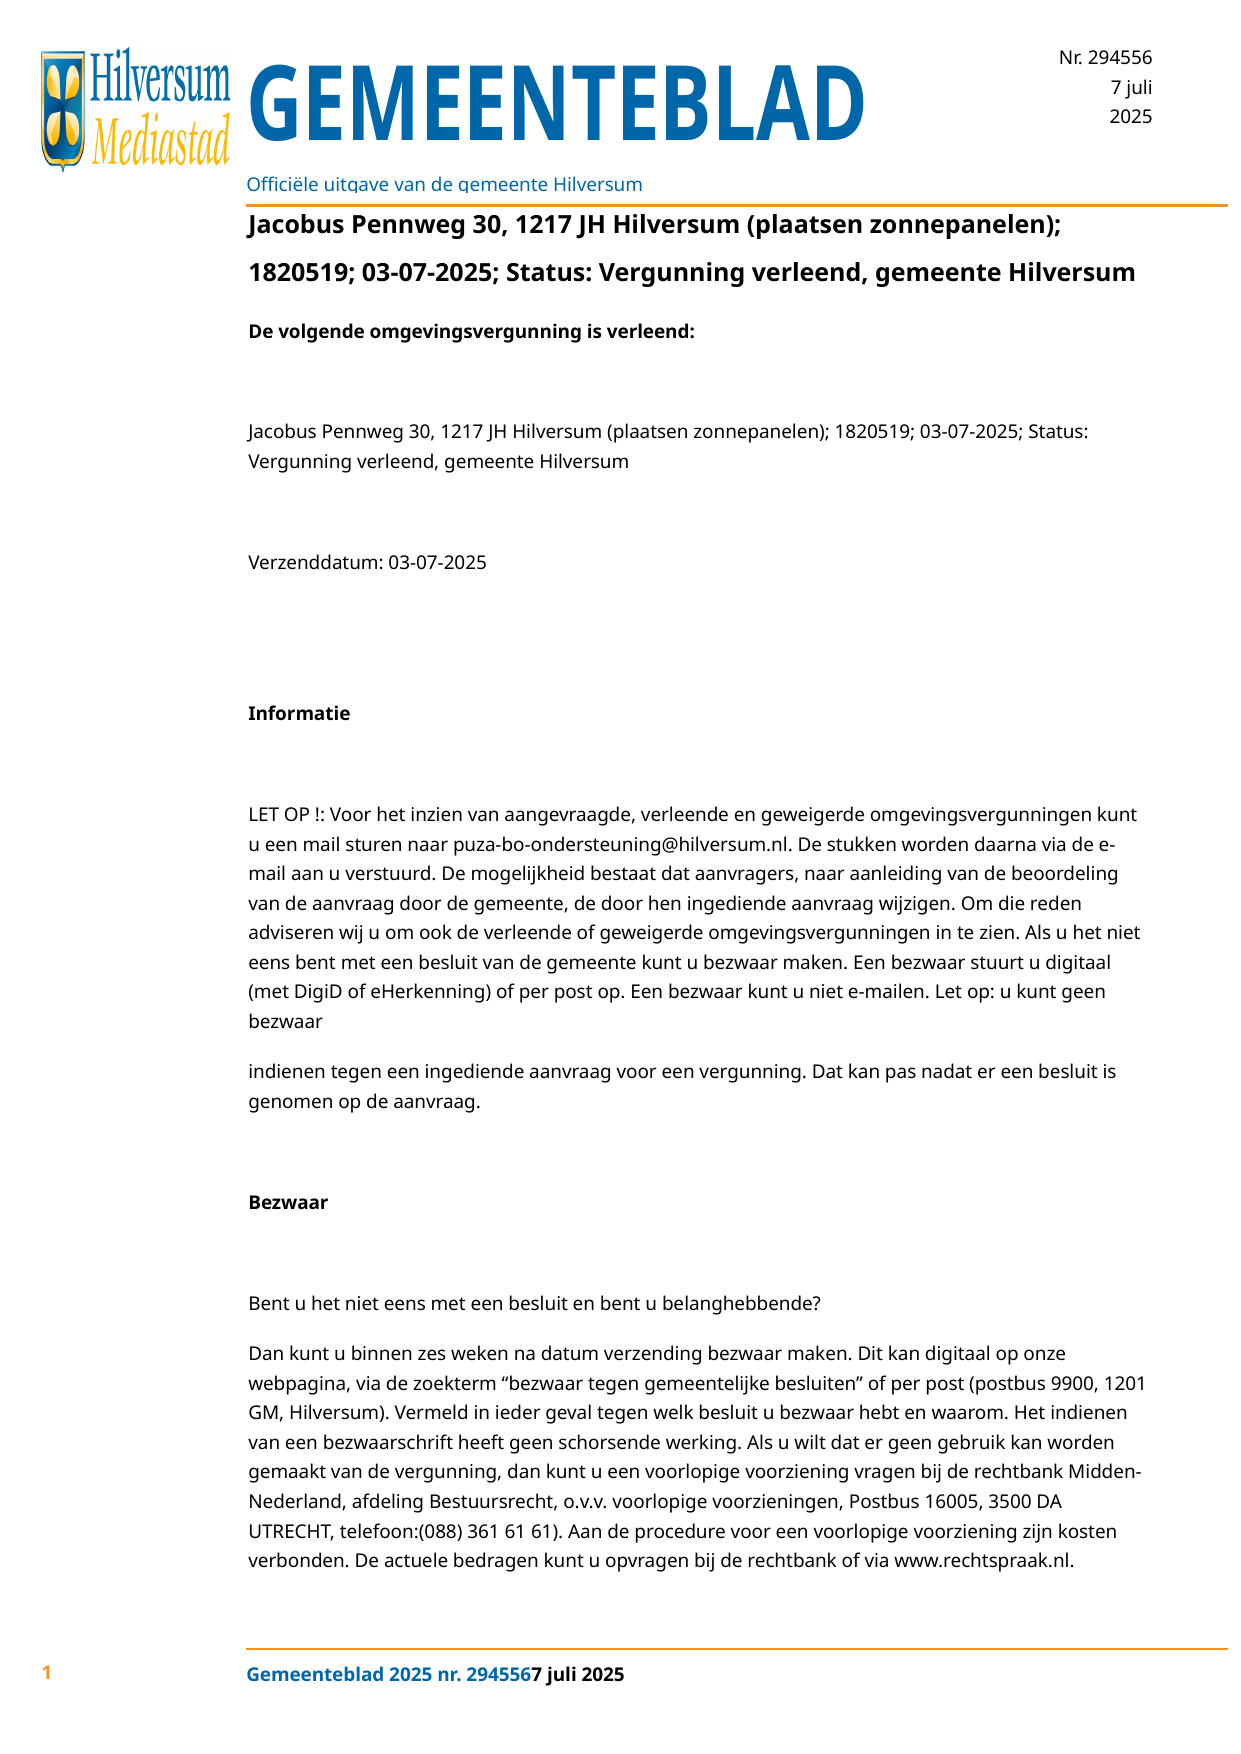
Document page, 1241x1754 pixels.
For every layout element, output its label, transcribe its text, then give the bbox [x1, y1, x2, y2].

text indienen tegen een ingediende aanvraag voor een vergunning. Dat kan pas nadat er een besluit is genomen op de aanvraag. [248, 1059, 1152, 1114]
text Informatie [248, 700, 1152, 726]
text Verzenddatum: 03-07-2025 [248, 549, 1152, 575]
text Bent u het niet eens met een besluit en bent u belanghebbende? [248, 1290, 1152, 1316]
text Bezwaar [248, 1189, 1152, 1215]
text LET OP !: Voor het inzien van aangevraagde, verleende en geweigerde omgevingsvergunningen kunt u een mail sturen naar puza-bo-ondersteuning@hilversum.nl. De stukken worden daarna via de e-mail aan u verstuurd. De mogelijkheid bestaat dat aanvragers, naar aanleiding van de beoordeling van de aanvraag door de gemeente, de door hen ingediende aanvraag wijzigen. Om die reden adviseren wij u om ook de verleende of geweigerde omgevingsvergunningen in te zien. Als u het niet eens bent met een besluit van de gemeente kunt u bezwaar maken. Een bezwaar stuurt u digitaal (met DigiD of eHerkenning) of per post op. Een bezwaar kunt u niet e-mailen. Let op: u kunt geen bezwaar [248, 801, 1152, 1034]
text Jacobus Pennweg 30, 1217 JH Hilversum (plaatsen zonnepanelen); 1820519; 03-07-2025; Status: Vergunning verleend, gemeente Hilversum [248, 207, 1152, 288]
picture [41, 47, 231, 172]
text De volgende omgevingsvergunning is verleend: [248, 318, 1152, 344]
text Jacobus Pennweg 30, 1217 JH Hilversum (plaatsen zonnepanelen); 1820519; 03-07-2025; Status: Vergunning verleend, gemeente Hilversum [248, 419, 1152, 474]
text Dan kunt u binnen zes weken na datum verzending bezwaar maken. Dit kan digitaal op onze webpagina, via de zoekterm “bezwaar tegen gemeentelijke besluiten” of per post (postbus 9900, 1201 GM, Hilversum). Vermeld in ieder geval tegen welk besluit u bezwaar hebt en waarom. Het indienen van een bezwaarschrift heeft geen schorsende werking. Als u wilt dat er geen gebruik kan worden gemaakt van de vergunning, dan kunt u een voorlopige voorziening vragen bij de rechtbank Midden-Nederland, afdeling Bestuursrecht, o.v.v. voorlopige voorzieningen, Postbus 16005, 3500 DA UTRECHT, telefoon:(088) 361 61 61). Aan de procedure voor een voorlopige voorziening zijn kosten verbonden. De actuele bedragen kunt u opvragen bij de rechtbank of via www.rechtspraak.nl. [248, 1340, 1152, 1573]
